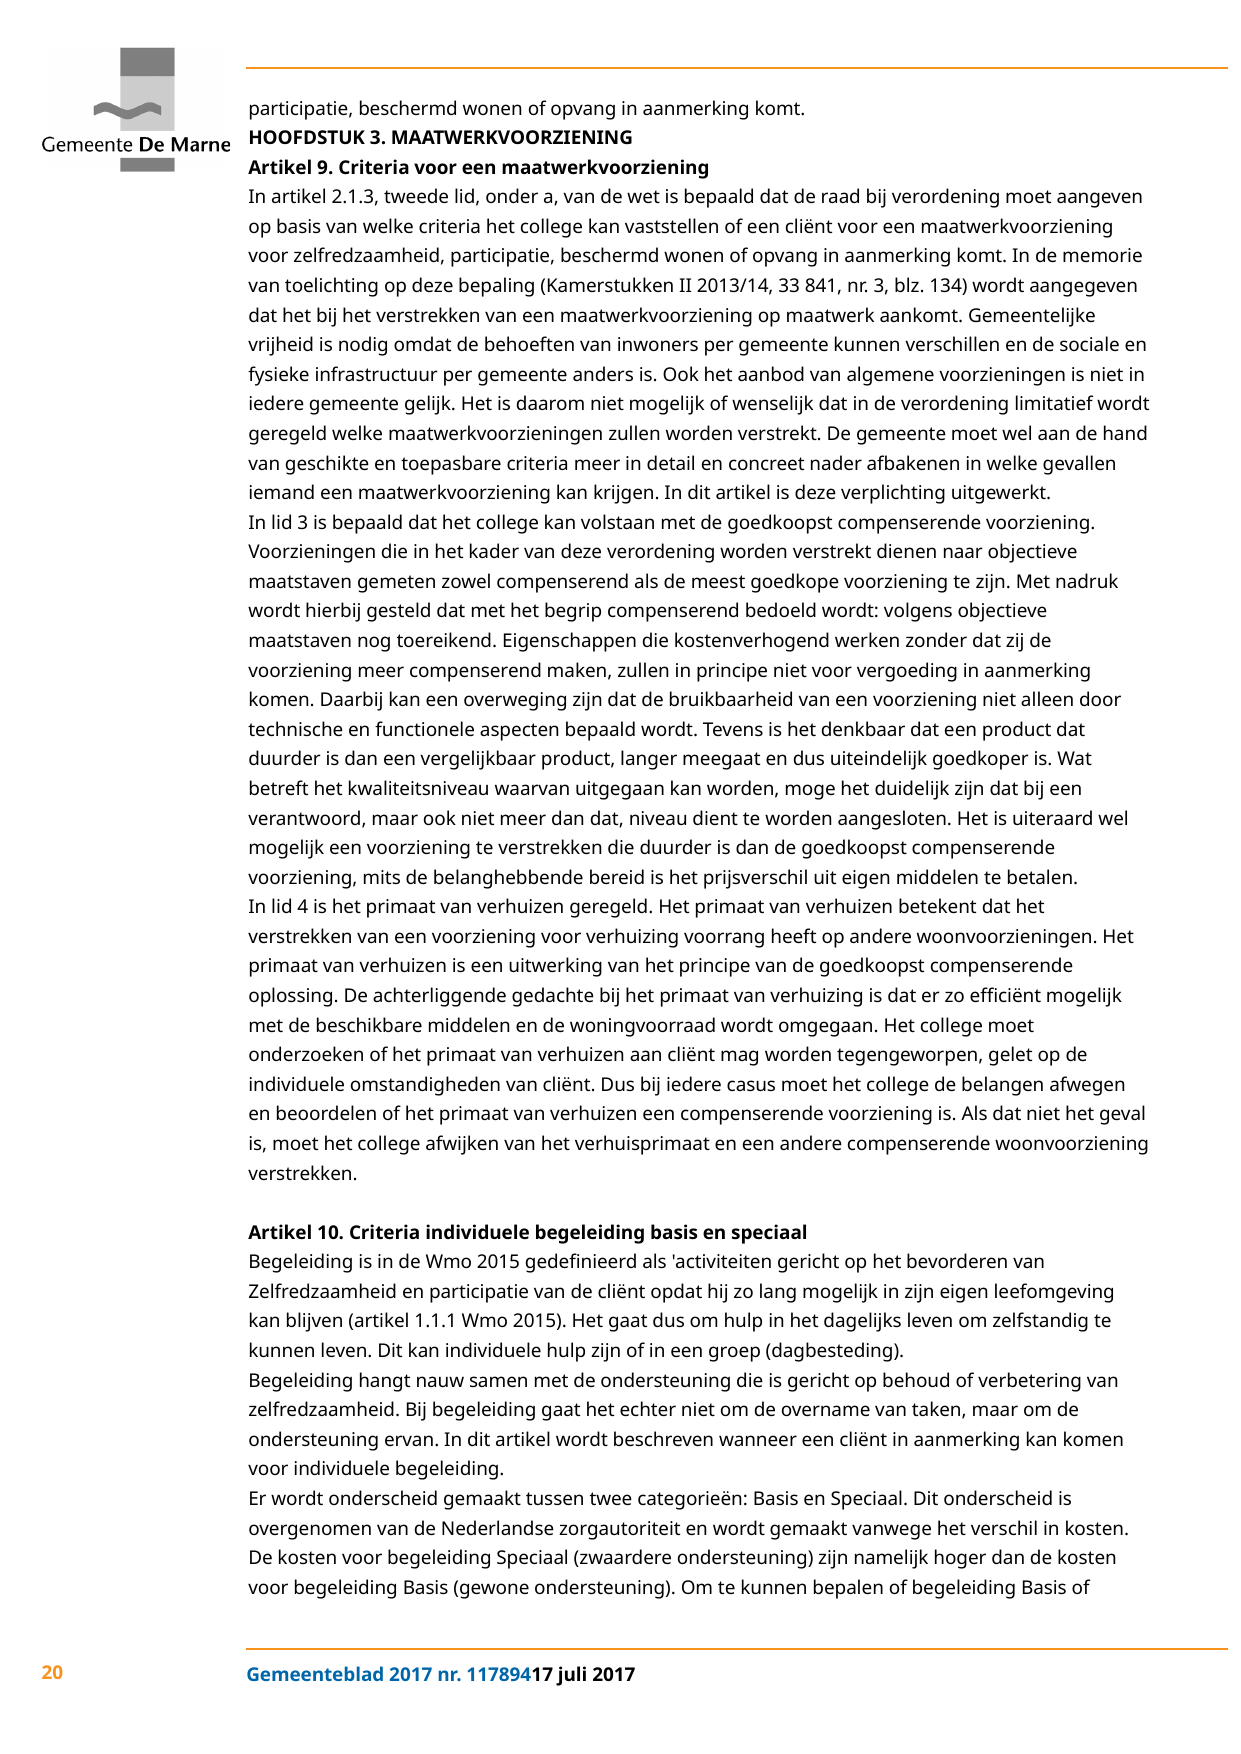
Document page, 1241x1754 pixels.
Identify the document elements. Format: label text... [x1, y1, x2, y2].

text Begeleiding is in de Wmo 2015 gedefinieerd als 'activiteiten gericht op het bevorderen van Zelfredzaamheid en participatie van de cliënt opdat hij zo lang mogelijk in zijn eigen leefomgeving kan blijven (artikel 1.1.1 Wmo 2015). Het gaat dus om hulp in het dagelijks leven om zelfstandig te kunnen leven. Dit kan individuele hulp zijn of in een groep (dagbesteding). [248, 1248, 1152, 1363]
picture [41, 47, 231, 172]
text Artikel 10. Criteria individuele begeleiding basis en speciaal [248, 1219, 1152, 1245]
text Begeleiding hangt nauw samen met de ondersteuning die is gericht op behoud of verbetering van zelfredzaamheid. Bij begeleiding gaat het echter niet om de overname van taken, maar om de ondersteuning ervan. In dit artikel wordt beschreven wanneer een cliënt in aanmerking kan komen voor individuele begeleiding. [248, 1367, 1152, 1481]
text In lid 3 is bepaald dat het college kan volstaan met de goedkoopst compenserende voorziening. Voorzieningen die in het kader van deze verordening worden verstrekt dienen naar objectieve maatstaven gemeten zowel compenserend als de meest goedkope voorziening te zijn. Met nadruk wordt hierbij gesteld dat met het begrip compenserend bedoeld wordt: volgens objectieve maatstaven nog toereikend. Eigenschappen die kostenverhogend werken zonder dat zij de voorziening meer compenserend maken, zullen in principe niet voor vergoeding in aanmerking komen. Daarbij kan een overweging zijn dat de bruikbaarheid van een voorziening niet alleen door technische en functionele aspecten bepaald wordt. Tevens is het denkbaar dat een product dat duurder is dan een vergelijkbaar product, langer meegaat en dus uiteindelijk goedkoper is. Wat betreft het kwaliteitsniveau waarvan uitgegaan kan worden, moge het duidelijk zijn dat bij een verantwoord, maar ook niet meer dan dat, niveau dient te worden aangesloten. Het is uiteraard wel mogelijk een voorziening te verstrekken die duurder is dan de goedkoopst compenserende voorziening, mits de belanghebbende bereid is het prijsverschil uit eigen middelen te betalen. [248, 509, 1152, 890]
text Artikel 9. Criteria voor een maatwerkvoorziening [248, 154, 1152, 180]
text Er wordt onderscheid gemaakt tussen twee categorieën: Basis en Speciaal. Dit onderscheid is overgenomen van de Nederlandse zorgautoriteit en wordt gemaakt vanwege het verschil in kosten. De kosten voor begeleiding Speciaal (zwaardere ondersteuning) zijn namelijk hoger dan de kosten voor begeleiding Basis (gewone ondersteuning). Om te kunnen bepalen of begeleiding Basis of [248, 1485, 1152, 1600]
text participatie, beschermd wonen of opvang in aanmerking komt. [248, 95, 1152, 121]
text In lid 4 is het primaat van verhuizen geregeld. Het primaat van verhuizen betekent dat het verstrekken van een voorziening voor verhuizing voorrang heeft op andere woonvoorzieningen. Het primaat van verhuizen is een uitwerking van het principe van de goedkoopst compenserende oplossing. De achterliggende gedachte bij het primaat van verhuizing is dat er zo efficiënt mogelijk met de beschikbare middelen en de woningvoorraad wordt omgegaan. Het college moet onderzoeken of het primaat van verhuizen aan cliënt mag worden tegengeworpen, gelet op de individuele omstandigheden van cliënt. Dus bij iedere casus moet het college de belangen afwegen en beoordelen of het primaat van verhuizen een compenserende voorziening is. Als dat niet het geval is, moet het college afwijken van het verhuisprimaat en een andere compenserende woonvoorziening verstrekken. [248, 893, 1152, 1186]
text In artikel 2.1.3, tweede lid, onder a, van de wet is bepaald dat de raad bij verordening moet aangeven op basis van welke criteria het college kan vaststellen of een cliënt voor een maatwerkvoorziening voor zelfredzaamheid, participatie, beschermd wonen of opvang in aanmerking komt. In de memorie van toelichting op deze bepaling (Kamerstukken II 2013/14, 33 841, nr. 3, blz. 134) wordt aangegeven dat het bij het verstrekken van een maatwerkvoorziening op maatwerk aankomt. Gemeentelijke vrijheid is nodig omdat de behoeften van inwoners per gemeente kunnen verschillen en de sociale en fysieke infrastructuur per gemeente anders is. Ook het aanbod van algemene voorzieningen is niet in iedere gemeente gelijk. Het is daarom niet mogelijk of wenselijk dat in de verordening limitatief wordt geregeld welke maatwerkvoorzieningen zullen worden verstrekt. De gemeente moet wel aan de hand van geschikte en toepasbare criteria meer in detail en concreet nader afbakenen in welke gevallen iemand een maatwerkvoorziening kan krijgen. In dit artikel is deze verplichting uitgewerkt. [248, 183, 1152, 505]
text HOOFDSTUK 3. MAATWERKVOORZIENING [248, 124, 1152, 150]
